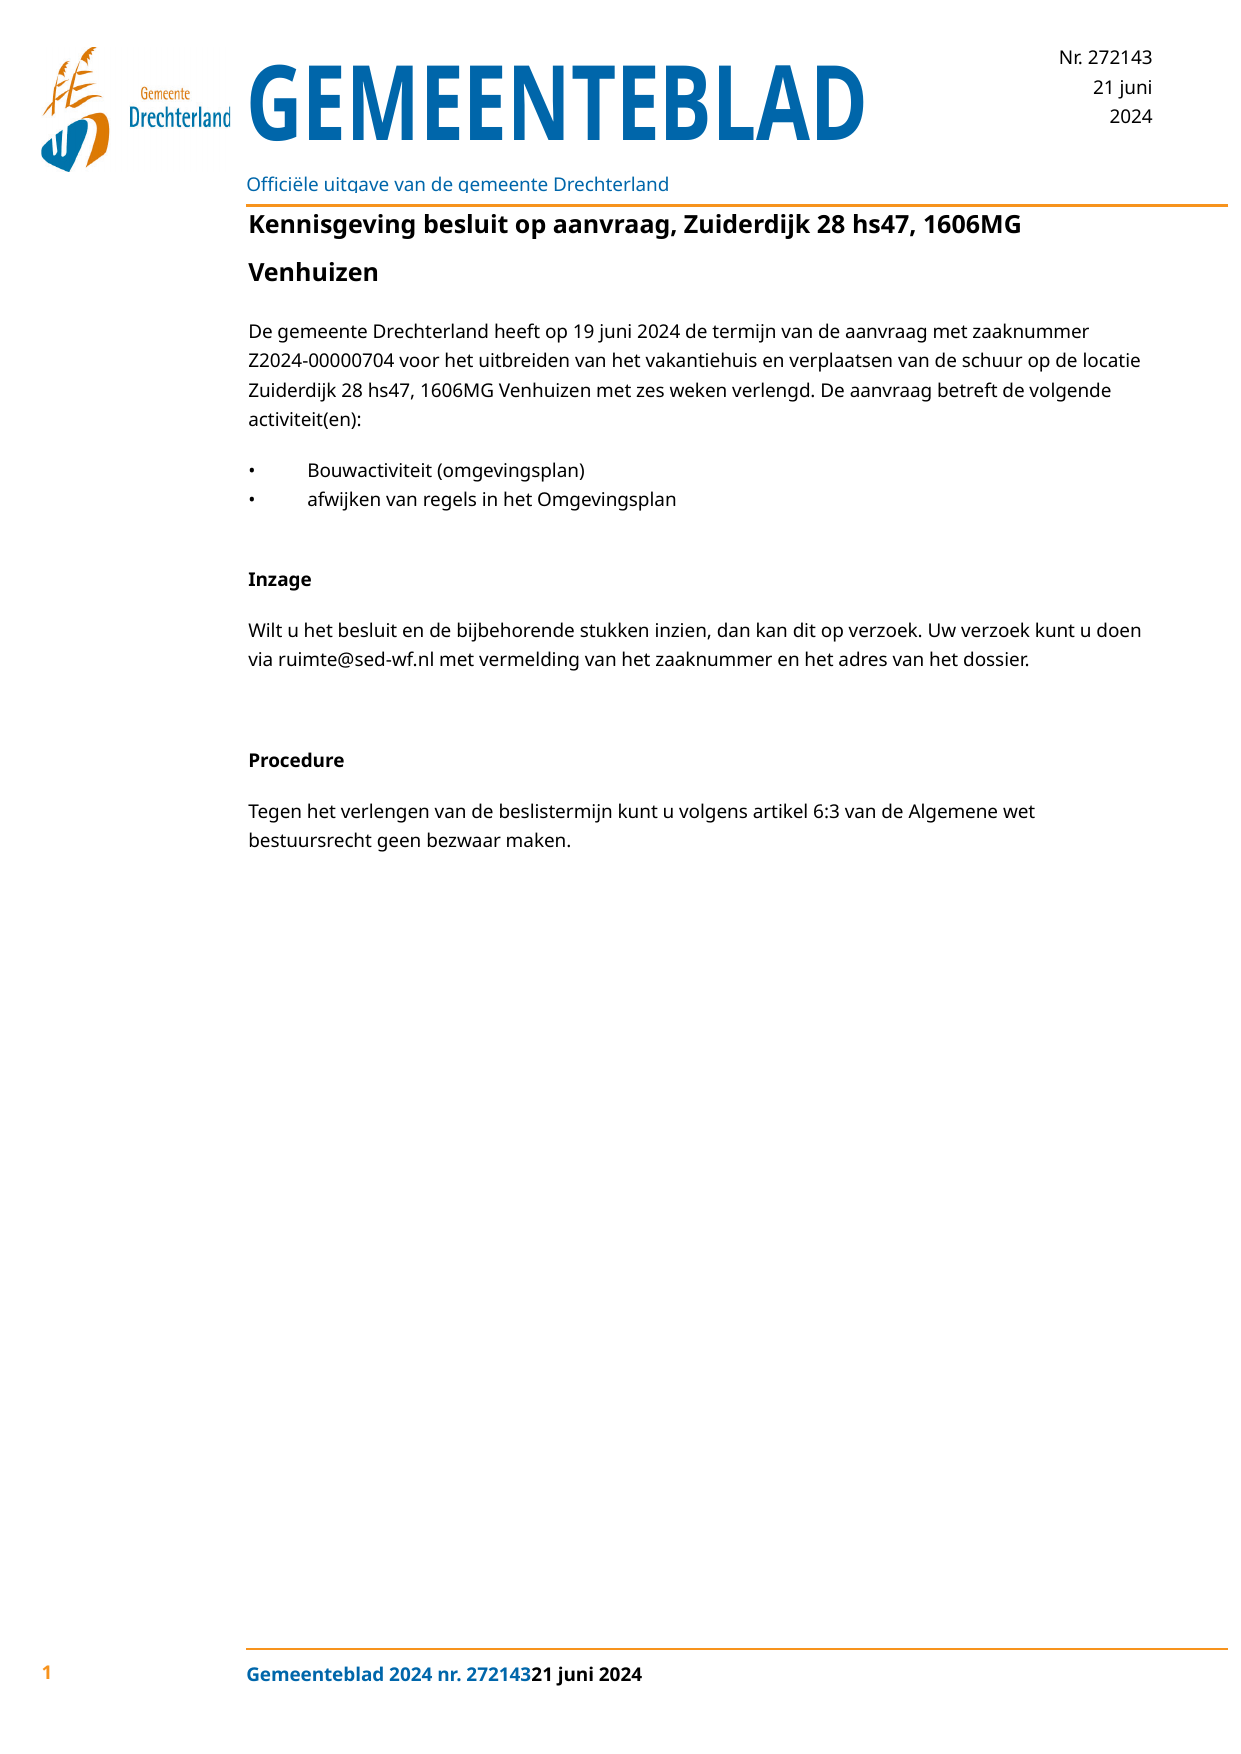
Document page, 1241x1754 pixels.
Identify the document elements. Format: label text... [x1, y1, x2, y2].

text Procedure [248, 747, 1152, 773]
text De gemeente Drechterland heeft op 19 juni 2024 de termijn van de aanvraag met zaaknummer Z2024-00000704 voor het uitbreiden van het vakantiehuis en verplaatsen van de schuur op de locatie Zuiderdijk 28 hs47, 1606MG Venhuizen met zes weken verlengd. De aanvraag betreft de volgende activiteit(en): [248, 318, 1152, 432]
picture [41, 47, 231, 172]
text Wilt u het besluit en de bijbehorende stukken inzien, dan kan dit op verzoek. Uw verzoek kunt u doen via ruimte@sed-wf.nl met vermelding van het zaaknummer en het adres van het dossier. [248, 617, 1152, 672]
text Inzage [248, 567, 1152, 592]
list afwijken van regels in het Omgevingsplan [248, 487, 1152, 512]
picture [41, 158, 64, 172]
list Bouwactiviteit (omgevingsplan) [248, 457, 1152, 483]
text Tegen het verlengen van de beslistermijn kunt u volgens artikel 6:3 van de Algemene wet bestuursrecht geen bezwaar maken. [248, 798, 1152, 853]
picture [226, 115, 231, 124]
text Kennisgeving besluit op aanvraag, Zuiderdijk 28 hs47, 1606MG Venhuizen [248, 207, 1152, 288]
